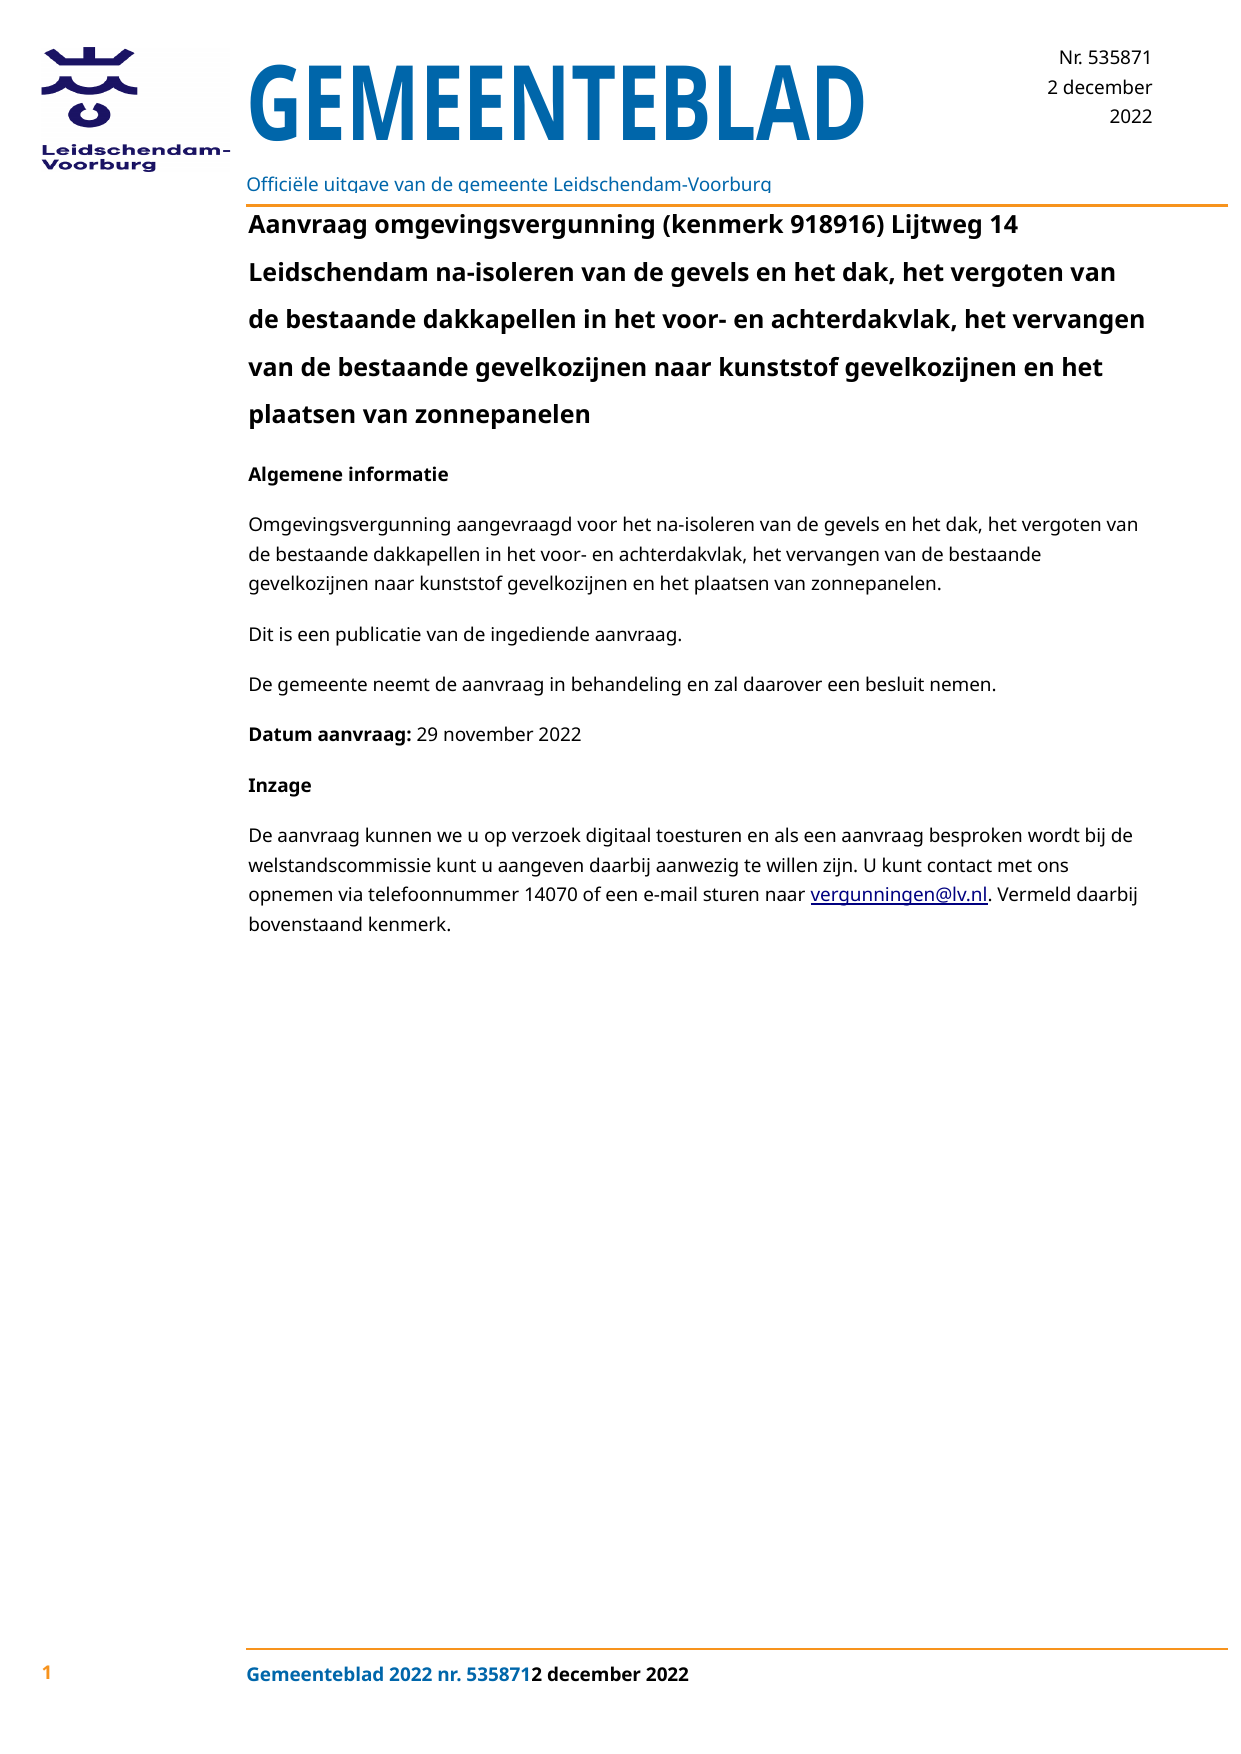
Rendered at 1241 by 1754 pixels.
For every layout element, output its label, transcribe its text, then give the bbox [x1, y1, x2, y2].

text Omgevingsvergunning aangevraagd voor het na-isoleren van de gevels en het dak, het vergoten van de bestaande dakkapellen in het voor- en achterdakvlak, het vervangen van de bestaande gevelkozijnen naar kunststof gevelkozijnen en het plaatsen van zonnepanelen. [248, 511, 1152, 596]
text Algemene informatie [248, 461, 1152, 486]
text Aanvraag omgevingsvergunning (kenmerk 918916) Lijtweg 14 Leidschendam na-isoleren van de gevels en het dak, het vergoten van de bestaande dakkapellen in het voor- en achterdakvlak, het vervangen van de bestaande gevelkozijnen naar kunststof gevelkozijnen en het plaatsen van zonnepanelen [248, 207, 1152, 431]
picture [41, 47, 231, 172]
text De gemeente neemt de aanvraag in behandeling en zal daarover een besluit nemen. [248, 671, 1152, 697]
text Datum aanvraag: 29 november 2022 [248, 722, 1152, 747]
text De aanvraag kunnen we u op verzoek digitaal toesturen en als een aanvraag besproken wordt bij de welstandscommissie kunt u aangeven daarbij aanwezig te willen zijn. U kunt contact met ons opnemen via telefoonnummer 14070 of een e-mail sturen naar vergunningen@lv.nl. Vermeld daarbij bovenstaand kenmerk. [248, 822, 1152, 937]
text Inzage [248, 772, 1152, 798]
text Dit is een publicatie van de ingediende aanvraag. [248, 621, 1152, 646]
